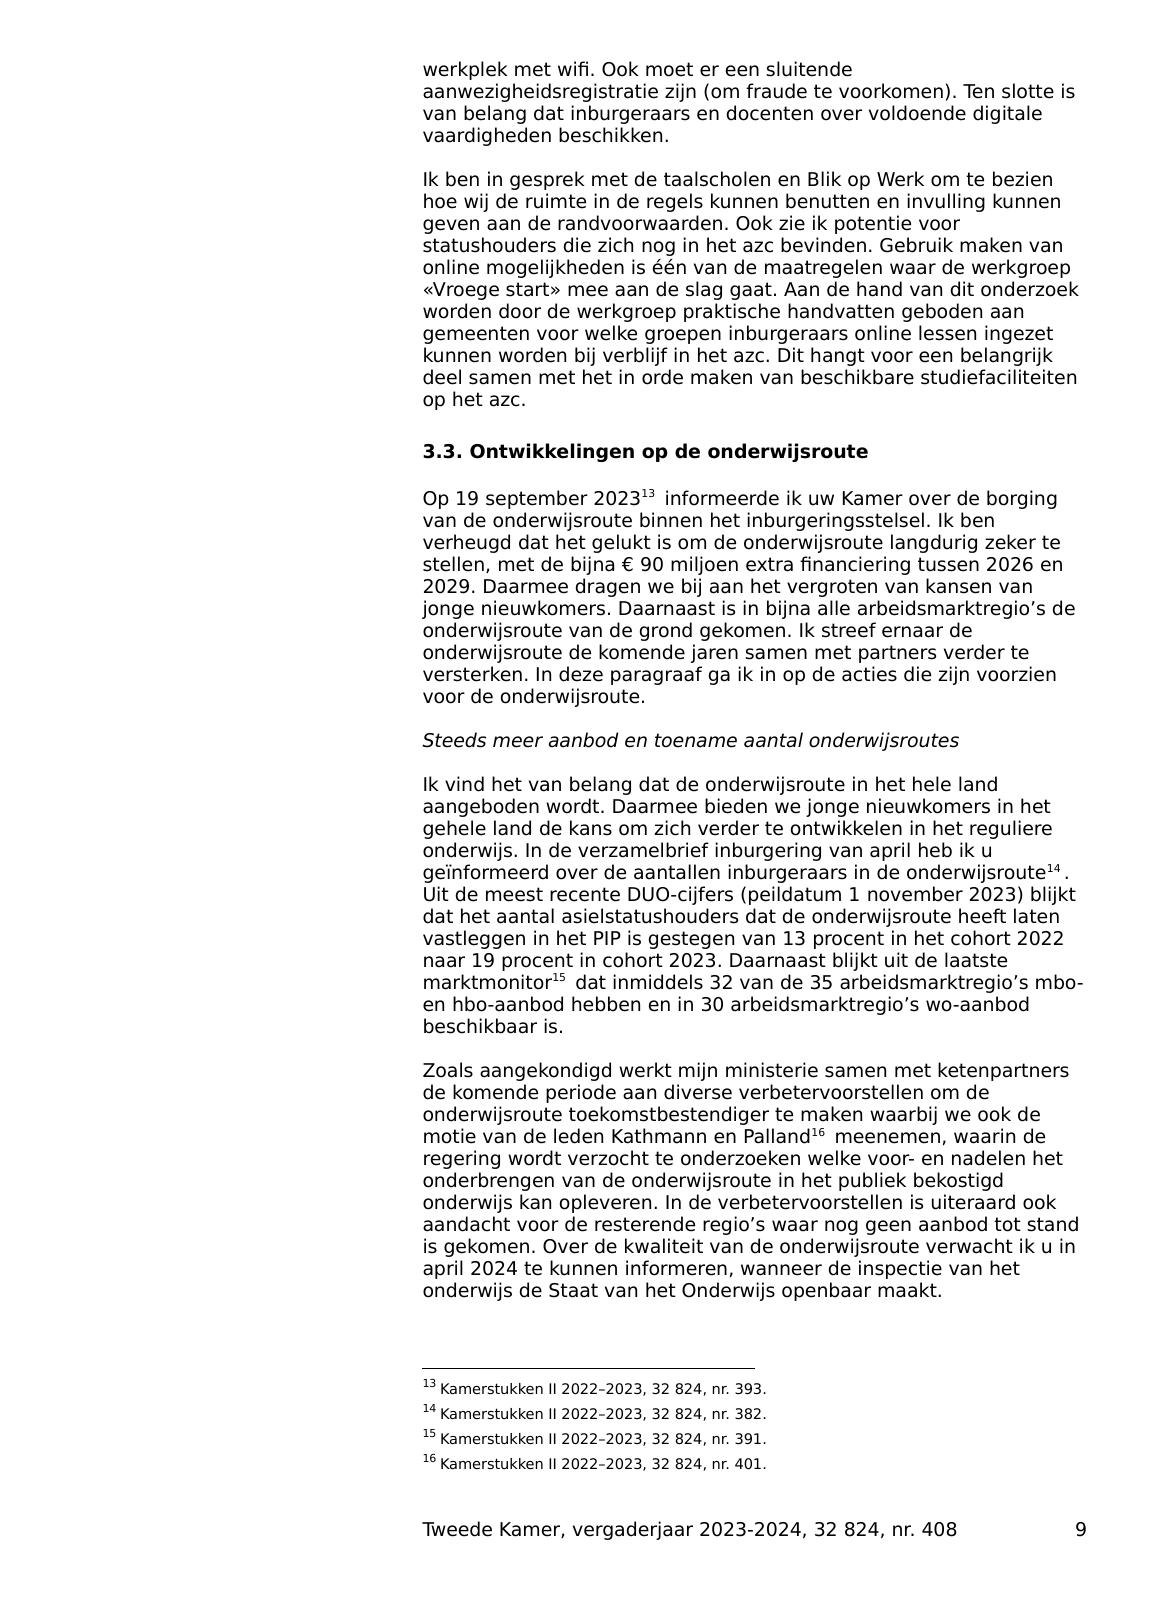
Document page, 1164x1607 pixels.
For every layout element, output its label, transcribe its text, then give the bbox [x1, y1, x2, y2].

text Kamerstukken II 2022–2023, 32 824, nr. 391. [422, 1427, 1087, 1449]
text Ik vind het van belang dat de onderwijsroute in het hele land aangeboden wordt. Daarmee bieden we jonge nieuwkomers in het gehele land de kans om zich verder te ontwikkelen in het reguliere onderwijs. In de verzamelbrief inburgering van april heb ik u geïnformeerd over de aantallen inburgeraars in de onderwijsroute. Uit de meest recente DUO-cijfers (peildatum 1 november 2023) blijkt dat het aantal asielstatushouders dat de onderwijsroute heeft laten vastleggen in het PIP is gestegen van 13 procent in het cohort 2022 naar 19 procent in cohort 2023. Daarnaast blijkt uit de laatste marktmonitor dat inmiddels 32 van de 35 arbeidsmarktregio’s mbo- en hbo-aanbod hebben en in 30 arbeidsmarktregio’s wo-aanbod beschikbaar is. [422, 774, 1087, 1038]
text Zoals aangekondigd werkt mijn ministerie samen met ketenpartners de komende periode aan diverse verbetervoorstellen om de onderwijsroute toekomstbestendiger te maken waarbij we ook de motie van de leden Kathmann en Palland meenemen, waarin de regering wordt verzocht te onderzoeken welke voor- en nadelen het onderbrengen van de onderwijsroute in het publiek bekostigd onderwijs kan opleveren. In de verbetervoorstellen is uiteraard ook aandacht voor de resterende regio’s waar nog geen aanbod tot stand is gekomen. Over de kwaliteit van de onderwijsroute verwacht ik u in april 2024 te kunnen informeren, wanneer de inspectie van het onderwijs de Staat van het Onderwijs openbaar maakt. [422, 1060, 1087, 1302]
text Kamerstukken II 2022–2023, 32 824, nr. 382. [422, 1402, 1087, 1424]
text Ik ben in gesprek met de taalscholen en Blik op Werk om te bezien hoe wij de ruimte in de regels kunnen benutten en invulling kunnen geven aan de randvoorwaarden. Ook zie ik potentie voor statushouders die zich nog in het azc bevinden. Gebruik maken van online mogelijkheden is één van de maatregelen waar de werkgroep «Vroege start» mee aan de slag gaat. Aan de hand van dit onderzoek worden door de werkgroep praktische handvatten geboden aan gemeenten voor welke groepen inburgeraars online lessen ingezet kunnen worden bij verblijf in het azc. Dit hangt voor een belangrijk deel samen met het in orde maken van beschikbare studiefaciliteiten op het azc. [422, 169, 1087, 411]
text Op 19 september 2023 informeerde ik uw Kamer over de borging van de onderwijsroute binnen het inburgeringsstelsel. Ik ben verheugd dat het gelukt is om de onderwijsroute langdurig zeker te stellen, met de bijna € 90 miljoen extra financiering tussen 2026 en 2029. Daarmee dragen we bij aan het vergroten van kansen van jonge nieuwkomers. Daarnaast is in bijna alle arbeidsmarktregio’s de onderwijsroute van de grond gekomen. Ik streef ernaar de onderwijsroute de komende jaren samen met partners verder te versterken. In deze paragraaf ga ik in op de acties die zijn voorzien voor de onderwijsroute. [422, 488, 1087, 708]
subtitle 3.3. Ontwikkelingen op de onderwijsroute [422, 441, 1087, 463]
text Kamerstukken II 2022–2023, 32 824, nr. 401. [422, 1452, 1087, 1474]
text Kamerstukken II 2022–2023, 32 824, nr. 393. [422, 1377, 1087, 1399]
text werkplek met wifi. Ook moet er een sluitende aanwezigheidsregistratie zijn (om fraude te voorkomen). Ten slotte is van belang dat inburgeraars en docenten over voldoende digitale vaardigheden beschikken. [422, 59, 1087, 147]
subtitle Steeds meer aanbod en toename aantal onderwijsroutes [422, 730, 1087, 752]
